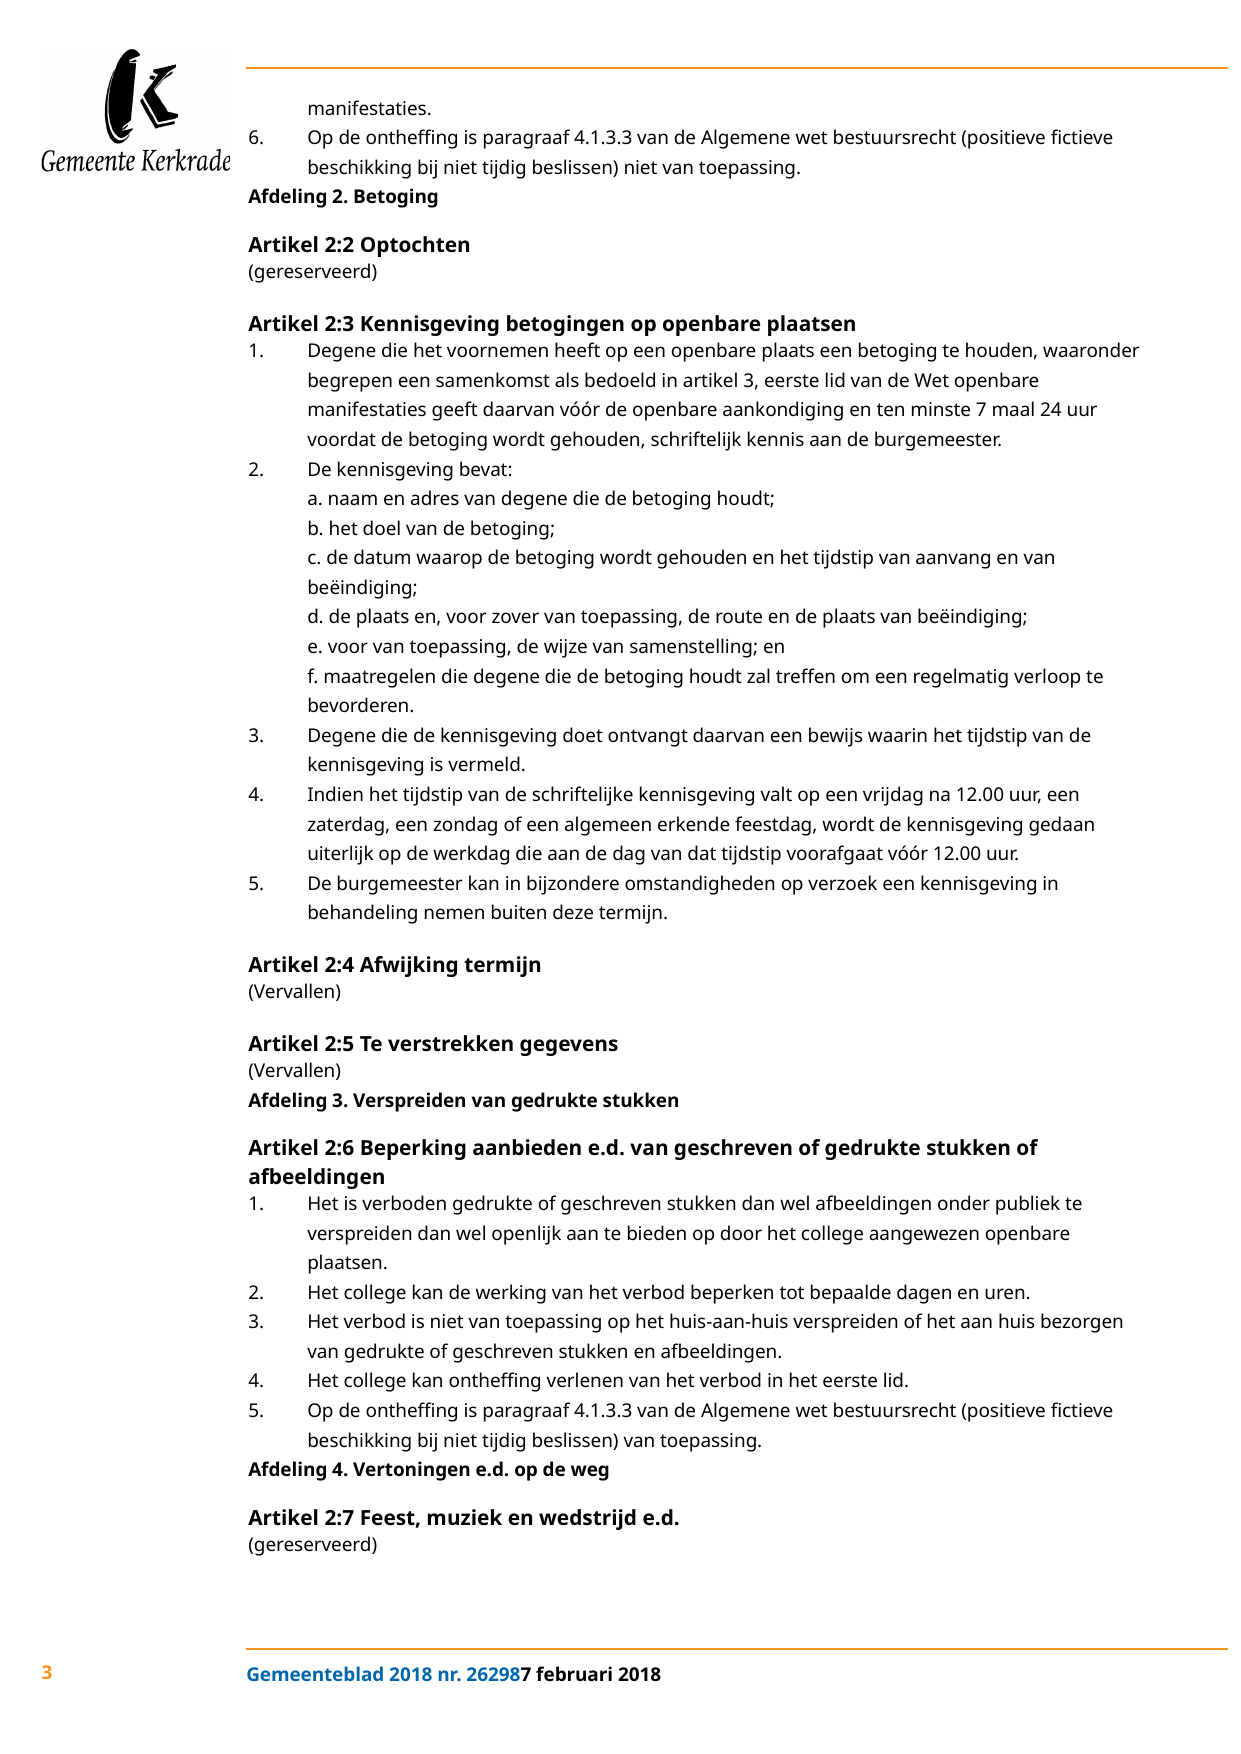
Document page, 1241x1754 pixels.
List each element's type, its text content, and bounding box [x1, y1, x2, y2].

text Artikel 2:7 Feest, muziek en wedstrijd e.d. [248, 1503, 1152, 1531]
picture [41, 47, 231, 172]
text Afdeling 3. Verspreiden van gedrukte stukken [248, 1087, 1152, 1112]
text Afdeling 2. Betoging [248, 183, 1152, 209]
text (gereserveerd) [248, 1531, 1152, 1557]
text Artikel 2:2 Optochten [248, 230, 1152, 258]
text Artikel 2:5 Te verstrekken gegevens [248, 1029, 1152, 1057]
list c. de datum waarop de betoging wordt gehouden en het tijdstip van aanvang en van beëindiging; [248, 544, 1152, 600]
list f. maatregelen die degene die de betoging houdt zal treffen om een regelmatig verloop te bevorderen. [248, 663, 1152, 718]
list d. de plaats en, voor zover van toepassing, de route en de plaats van beëindiging; [248, 604, 1152, 629]
list Degene die het voornemen heeft op een openbare plaats een betoging te houden, waaronder begrepen een samenkomst als bedoeld in artikel 3, eerste lid van de Wet openbare manifestaties geeft daarvan vóór de openbare aankondiging en ten minste 7 maal 24 uur voordat de betoging wordt gehouden, schriftelijk kennis aan de burgemeester. [248, 337, 1152, 452]
list De burgemeester kan in bijzondere omstandigheden op verzoek een kennisgeving in behandeling nemen buiten deze termijn. [248, 870, 1152, 925]
text (Vervallen) [248, 978, 1152, 1004]
text Artikel 2:3 Kennisgeving betogingen op openbare plaatsen [248, 309, 1152, 337]
list Indien het tijdstip van de schriftelijke kennisgeving valt op een vrijdag na 12.00 uur, een zaterdag, een zondag of een algemeen erkende feestdag, wordt de kennisgeving gedaan uiterlijk op de werkdag die aan de dag van dat tijdstip voorafgaat vóór 12.00 uur. [248, 781, 1152, 866]
text (gereserveerd) [248, 258, 1152, 284]
list Het is verboden gedrukte of geschreven stukken dan wel afbeeldingen onder publiek te verspreiden dan wel openlijk aan te bieden op door het college aangewezen openbare plaatsen. [248, 1190, 1152, 1275]
list a. naam en adres van degene die de betoging houdt; [248, 485, 1152, 511]
text Artikel 2:4 Afwijking termijn [248, 950, 1152, 978]
list Het verbod is niet van toepassing op het huis-aan-huis verspreiden of het aan huis bezorgen van gedrukte of geschreven stukken en afbeeldingen. [248, 1308, 1152, 1364]
text (Vervallen) [248, 1057, 1152, 1083]
list Het college kan de werking van het verbod beperken tot bepaalde dagen en uren. [248, 1279, 1152, 1305]
list De kennisgeving bevat: [248, 456, 1152, 481]
list b. het doel van de betoging; [248, 515, 1152, 541]
list Het college kan ontheffing verlenen van het verbod in het eerste lid. [248, 1368, 1152, 1393]
list Op de ontheffing is paragraaf 4.1.3.3 van de Algemene wet bestuursrecht (positieve fictieve beschikking bij niet tijdig beslissen) niet van toepassing. [248, 124, 1152, 180]
list Op de ontheffing is paragraaf 4.1.3.3 van de Algemene wet bestuursrecht (positieve fictieve beschikking bij niet tijdig beslissen) van toepassing. [248, 1397, 1152, 1453]
list manifestaties. [248, 95, 1152, 121]
list Degene die de kennisgeving doet ontvangt daarvan een bewijs waarin het tijdstip van de kennisgeving is vermeld. [248, 722, 1152, 777]
text Artikel 2:6 Beperking aanbieden e.d. van geschreven of gedrukte stukken of afbeeldingen [248, 1133, 1152, 1190]
list e. voor van toepassing, de wijze van samenstelling; en [248, 633, 1152, 659]
text Afdeling 4. Vertoningen e.d. op de weg [248, 1456, 1152, 1482]
